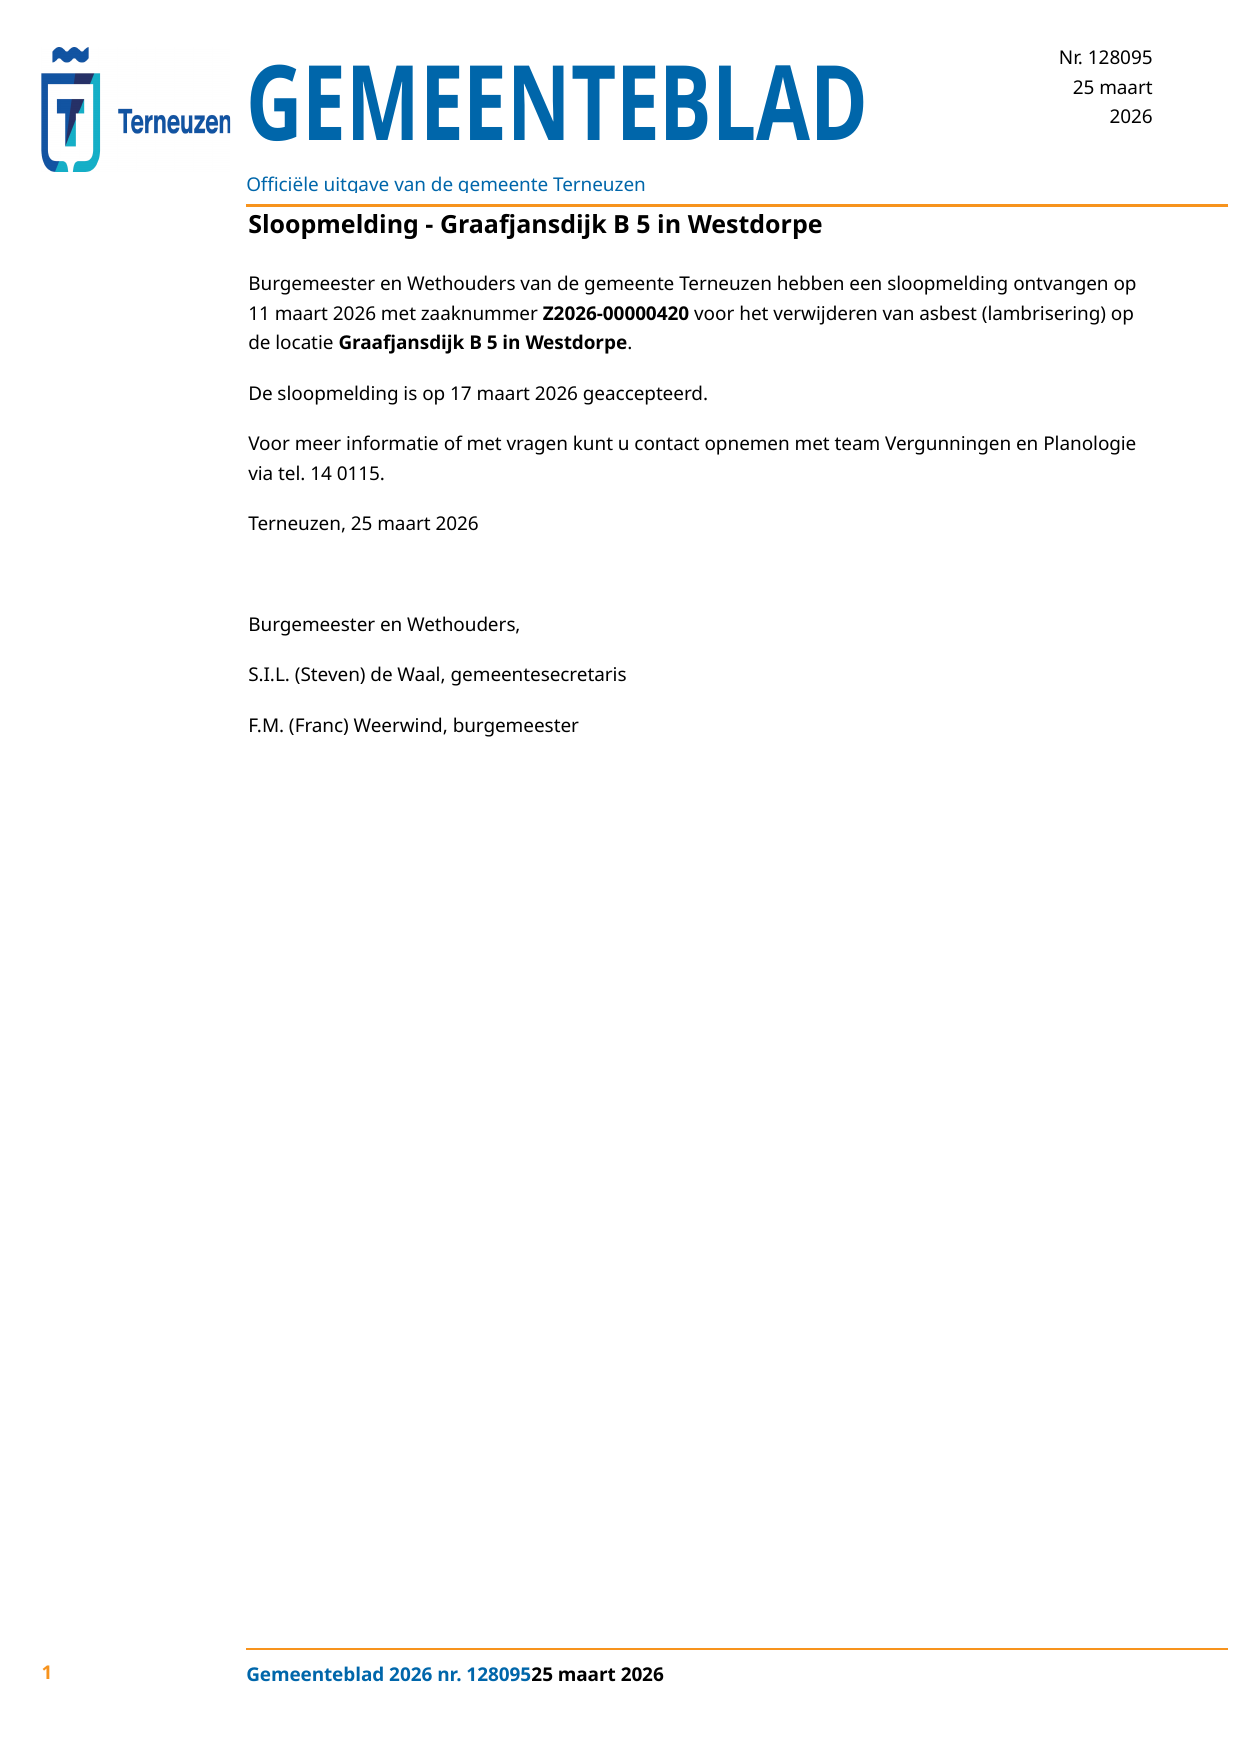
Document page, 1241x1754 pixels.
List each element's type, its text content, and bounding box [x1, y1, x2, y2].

text S.I.L. (Steven) de Waal, gemeentesecretaris [248, 662, 1152, 687]
text De sloopmelding is op 17 maart 2026 geaccepteerd. [248, 380, 1152, 406]
text Burgemeester en Wethouders, [248, 611, 1152, 637]
text F.M. (Franc) Weerwind, burgemeester [248, 712, 1152, 738]
picture [41, 47, 231, 172]
text Burgemeester en Wethouders van de gemeente Terneuzen hebben een sloopmelding ontvangen op 11 maart 2026 met zaaknummer Z2026-00000420 voor het verwijderen van asbest (lambrisering) op de locatie Graafjansdijk B 5 in Westdorpe. [248, 270, 1152, 355]
text Voor meer informatie of met vragen kunt u contact opnemen met team Vergunningen en Planologie via tel. 14 0115. [248, 430, 1152, 486]
text Terneuzen, 25 maart 2026 [248, 510, 1152, 536]
text Sloopmelding - Graafjansdijk B 5 in Westdorpe [248, 207, 1152, 241]
